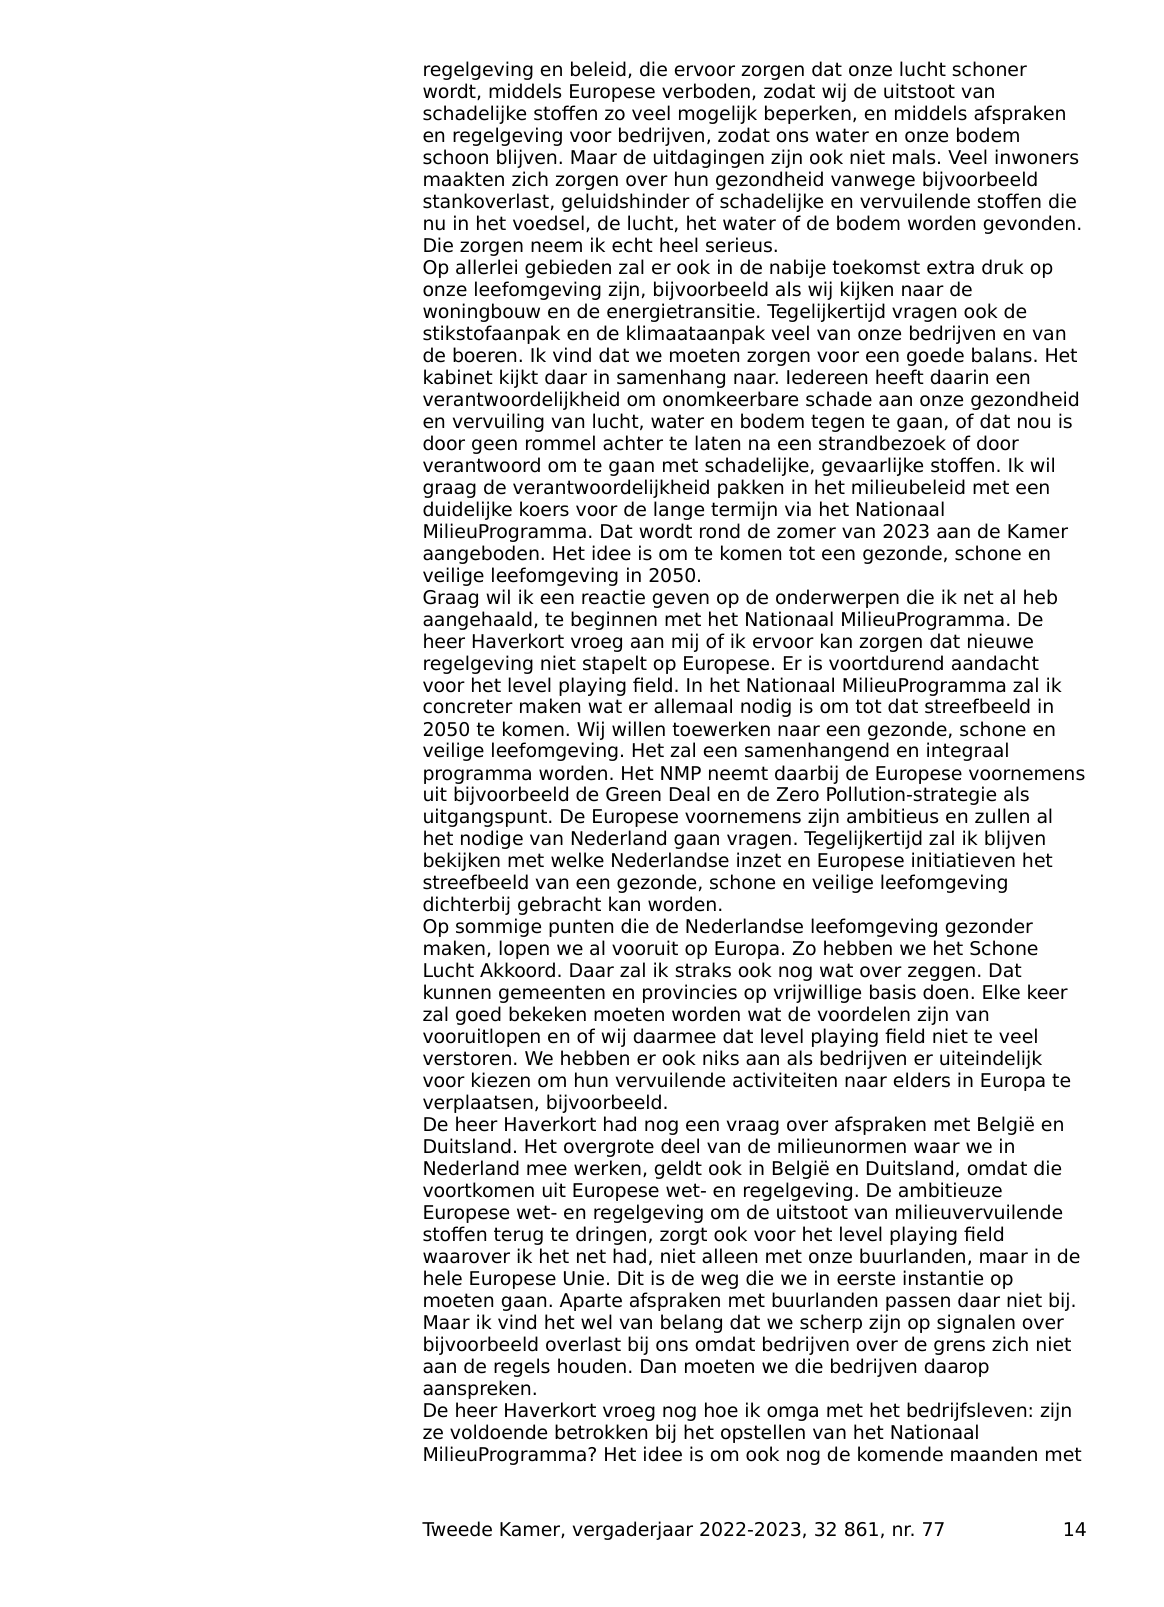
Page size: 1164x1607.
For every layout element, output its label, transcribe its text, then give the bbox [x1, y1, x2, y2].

text Graag wil ik een reactie geven op de onderwerpen die ik net al heb aangehaald, te beginnen met het Nationaal MilieuProgramma. De heer Haverkort vroeg aan mij of ik ervoor kan zorgen dat nieuwe regelgeving niet stapelt op Europese. Er is voortdurend aandacht voor het level playing field. In het Nationaal MilieuProgramma zal ik concreter maken wat er allemaal nodig is om tot dat streefbeeld in 2050 te komen. Wij willen toewerken naar een gezonde, schone en veilige leefomgeving. Het zal een samenhangend en integraal programma worden. Het NMP neemt daarbij de Europese voornemens uit bijvoorbeeld de Green Deal en de Zero Pollution-strategie als uitgangspunt. De Europese voornemens zijn ambitieus en zullen al het nodige van Nederland gaan vragen. Tegelijkertijd zal ik blijven bekijken met welke Nederlandse inzet en Europese initiatieven het streefbeeld van een gezonde, schone en veilige leefomgeving dichterbij gebracht kan worden. [422, 587, 1087, 916]
text De heer Haverkort had nog een vraag over afspraken met België en Duitsland. Het overgrote deel van de milieunormen waar we in Nederland mee werken, geldt ook in België en Duitsland, omdat die voortkomen uit Europese wet- en regelgeving. De ambitieuze Europese wet- en regelgeving om de uitstoot van milieuvervuilende stoffen terug te dringen, zorgt ook voor het level playing field waarover ik het net had, niet alleen met onze buurlanden, maar in de hele Europese Unie. Dit is de weg die we in eerste instantie op moeten gaan. Aparte afspraken met buurlanden passen daar niet bij. Maar ik vind het wel van belang dat we scherp zijn op signalen over bijvoorbeeld overlast bij ons omdat bedrijven over de grens zich niet aan de regels houden. Dan moeten we die bedrijven daarop aanspreken. [422, 1114, 1087, 1400]
text regelgeving en beleid, die ervoor zorgen dat onze lucht schoner wordt, middels Europese verboden, zodat wij de uitstoot van schadelijke stoffen zo veel mogelijk beperken, en middels afspraken en regelgeving voor bedrijven, zodat ons water en onze bodem schoon blijven. Maar de uitdagingen zijn ook niet mals. Veel inwoners maakten zich zorgen over hun gezondheid vanwege bijvoorbeeld stankoverlast, geluidshinder of schadelijke en vervuilende stoffen die nu in het voedsel, de lucht, het water of de bodem worden gevonden. Die zorgen neem ik echt heel serieus. [422, 59, 1087, 257]
text Op sommige punten die de Nederlandse leefomgeving gezonder maken, lopen we al vooruit op Europa. Zo hebben we het Schone Lucht Akkoord. Daar zal ik straks ook nog wat over zeggen. Dat kunnen gemeenten en provincies op vrijwillige basis doen. Elke keer zal goed bekeken moeten worden wat de voordelen zijn van vooruitlopen en of wij daarmee dat level playing field niet te veel verstoren. We hebben er ook niks aan als bedrijven er uiteindelijk voor kiezen om hun vervuilende activiteiten naar elders in Europa te verplaatsen, bijvoorbeeld. [422, 916, 1087, 1114]
text Op allerlei gebieden zal er ook in de nabije toekomst extra druk op onze leefomgeving zijn, bijvoorbeeld als wij kijken naar de woningbouw en de energietransitie. Tegelijkertijd vragen ook de stikstofaanpak en de klimaataanpak veel van onze bedrijven en van de boeren. Ik vind dat we moeten zorgen voor een goede balans. Het kabinet kijkt daar in samenhang naar. Iedereen heeft daarin een verantwoordelijkheid om onomkeerbare schade aan onze gezondheid en vervuiling van lucht, water en bodem tegen te gaan, of dat nou is door geen rommel achter te laten na een strandbezoek of door verantwoord om te gaan met schadelijke, gevaarlijke stoffen. Ik wil graag de verantwoordelijkheid pakken in het milieubeleid met een duidelijke koers voor de lange termijn via het Nationaal MilieuProgramma. Dat wordt rond de zomer van 2023 aan de Kamer aangeboden. Het idee is om te komen tot een gezonde, schone en veilige leefomgeving in 2050. [422, 257, 1087, 587]
text De heer Haverkort vroeg nog hoe ik omga met het bedrijfsleven: zijn ze voldoende betrokken bij het opstellen van het Nationaal MilieuProgramma? Het idee is om ook nog de komende maanden met [422, 1400, 1087, 1466]
